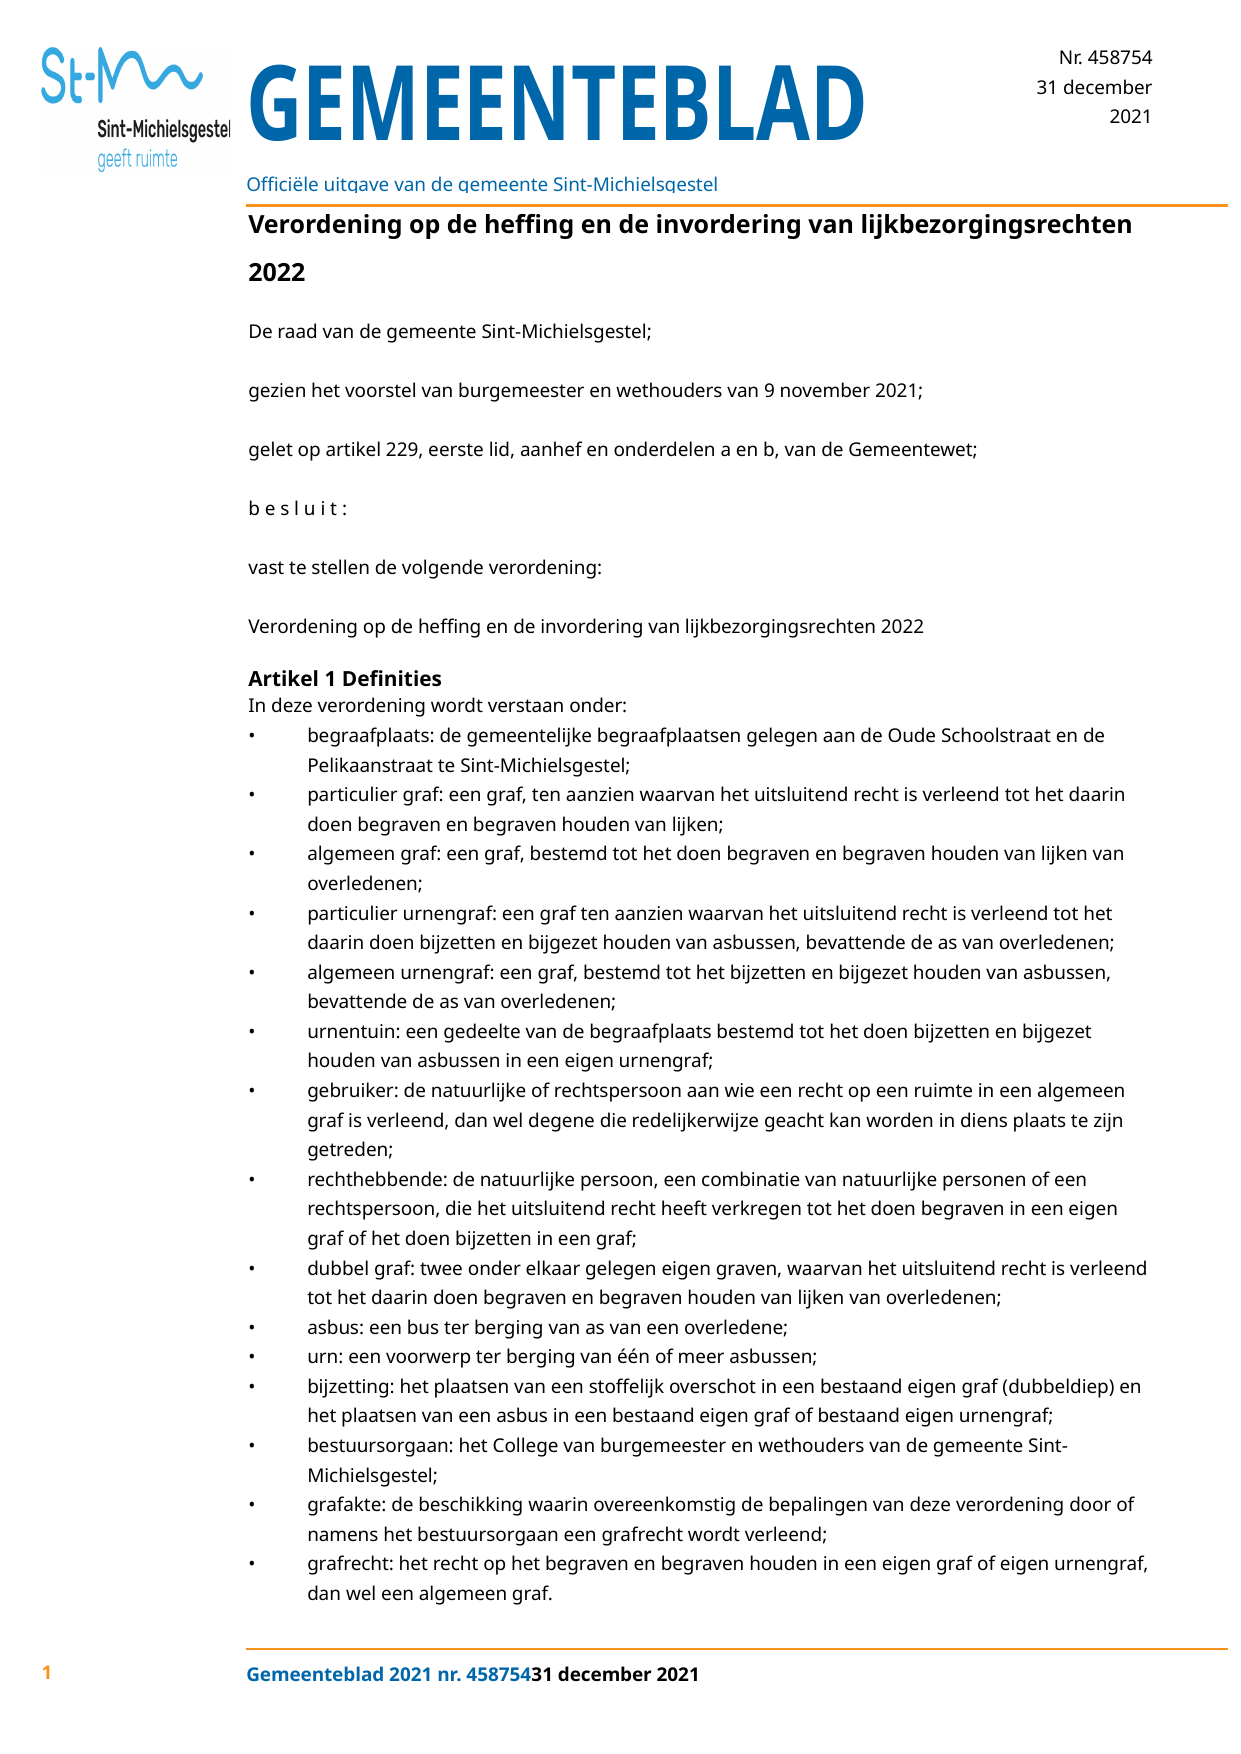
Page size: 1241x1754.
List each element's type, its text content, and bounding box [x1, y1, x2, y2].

list particulier urnengraf: een graf ten aanzien waarvan het uitsluitend recht is verleend tot het daarin doen bijzetten en bijgezet houden van asbussen, bevattende de as van overledenen; [248, 900, 1152, 955]
list asbus: een bus ter berging van as van een overledene; [248, 1314, 1152, 1339]
list bestuursorgaan: het College van burgemeester en wethouders van de gemeente Sint-Michielsgestel; [248, 1432, 1152, 1487]
list rechthebbende: de natuurlijke persoon, een combinatie van natuurlijke personen of een rechtspersoon, die het uitsluitend recht heeft verkregen tot het doen begraven in een eigen graf of het doen bijzetten in een graf; [248, 1166, 1152, 1251]
picture [41, 47, 231, 172]
list urn: een voorwerp ter berging van één of meer asbussen; [248, 1343, 1152, 1369]
list particulier graf: een graf, ten aanzien waarvan het uitsluitend recht is verleend tot het daarin doen begraven en begraven houden van lijken; [248, 781, 1152, 837]
list bijzetting: het plaatsen van een stoffelijk overschot in een bestaand eigen graf (dubbeldiep) en het plaatsen van een asbus in een bestaand eigen graf of bestaand eigen urnengraf; [248, 1373, 1152, 1428]
list dubbel graf: twee onder elkaar gelegen eigen graven, waarvan het uitsluitend recht is verleend tot het daarin doen begraven en begraven houden van lijken van overledenen; [248, 1255, 1152, 1310]
text Verordening op de heffing en de invordering van lijkbezorgingsrechten 2022 [248, 614, 1152, 639]
text De raad van de gemeente Sint-Michielsgestel; [248, 318, 1152, 344]
text vast te stellen de volgende verordening: [248, 554, 1152, 580]
list grafrecht: het recht op het begraven en begraven houden in een eigen graf of eigen urnengraf, dan wel een algemeen graf. [248, 1551, 1152, 1606]
list algemeen urnengraf: een graf, bestemd tot het bijzetten en bijgezet houden van asbussen, bevattende de as van overledenen; [248, 959, 1152, 1014]
text Artikel 1 Definities [248, 664, 1152, 693]
list grafakte: de beschikking waarin overeenkomstig de bepalingen van deze verordening door of namens het bestuursorgaan een grafrecht wordt verleend; [248, 1491, 1152, 1547]
text b e s l u i t : [248, 495, 1152, 521]
text gezien het voorstel van burgemeester en wethouders van 9 november 2021; [248, 377, 1152, 403]
list gebruiker: de natuurlijke of rechtspersoon aan wie een recht op een ruimte in een algemeen graf is verleend, dan wel degene die redelijkerwijze geacht kan worden in diens plaats te zijn getreden; [248, 1077, 1152, 1162]
list urnentuin: een gedeelte van de begraafplaats bestemd tot het doen bijzetten en bijgezet houden van asbussen in een eigen urnengraf; [248, 1018, 1152, 1073]
text In deze verordening wordt verstaan onder: [248, 693, 1152, 718]
text gelet op artikel 229, eerste lid, aanhef en onderdelen a en b, van de Gemeentewet; [248, 436, 1152, 462]
text Verordening op de heffing en de invordering van lijkbezorgingsrechten 2022 [248, 207, 1152, 288]
list begraafplaats: de gemeentelijke begraafplaatsen gelegen aan de Oude Schoolstraat en de Pelikaanstraat te Sint-Michielsgestel; [248, 722, 1152, 777]
list algemeen graf: een graf, bestemd tot het doen begraven en begraven houden van lijken van overledenen; [248, 841, 1152, 896]
